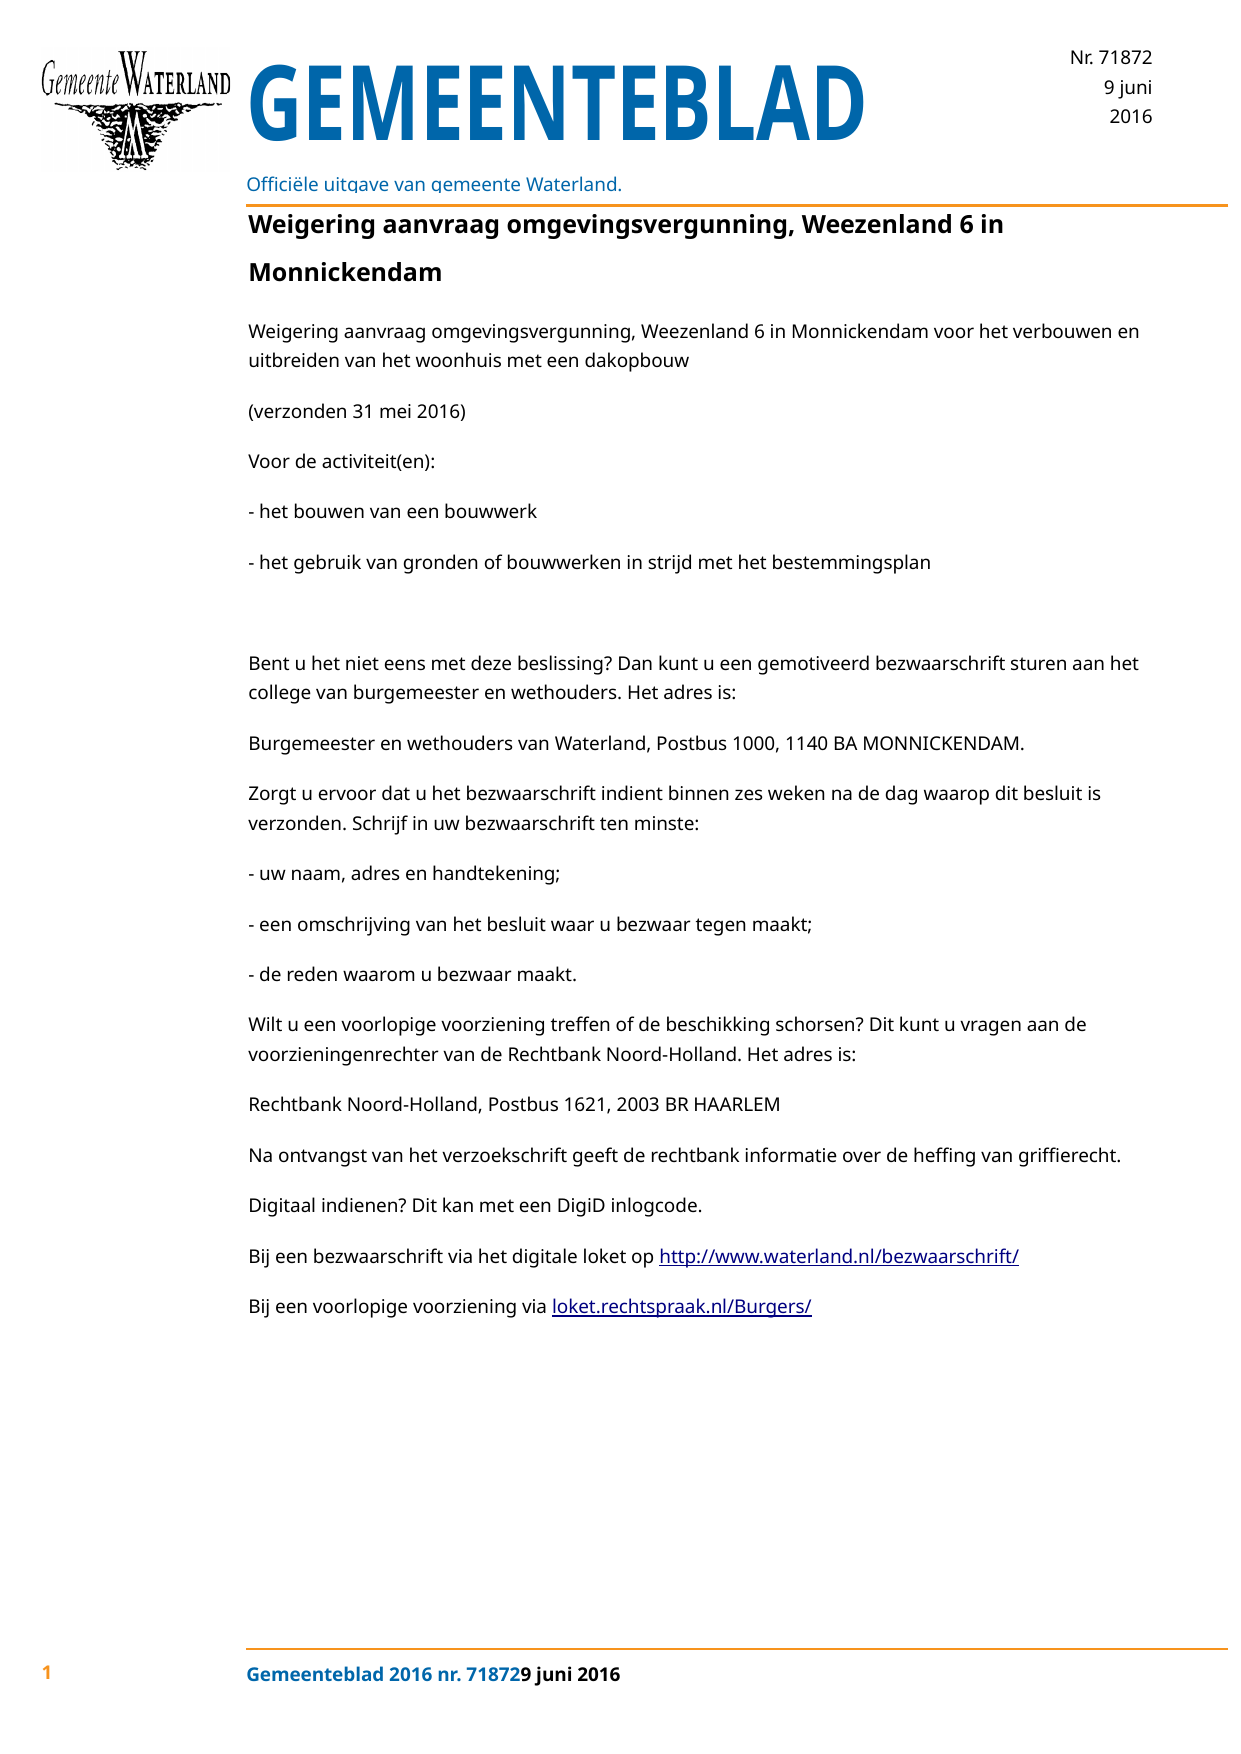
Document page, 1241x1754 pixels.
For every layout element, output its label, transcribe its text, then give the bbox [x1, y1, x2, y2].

text - de reden waarom u bezwaar maakt. [248, 961, 1152, 987]
picture [41, 47, 231, 172]
text Na ontvangst van het verzoekschrift geeft de rechtbank informatie over de heffing van griffierecht. [248, 1142, 1152, 1168]
text Wilt u een voorlopige voorziening treffen of de beschikking schorsen? Dit kunt u vragen aan de voorzieningenrechter van de Rechtbank Noord-Holland. Het adres is: [248, 1012, 1152, 1067]
text - een omschrijving van het besluit waar u bezwaar tegen maakt; [248, 911, 1152, 937]
text - uw naam, adres en handtekening; [248, 860, 1152, 886]
text Weigering aanvraag omgevingsvergunning, Weezenland 6 in Monnickendam voor het verbouwen en uitbreiden van het woonhuis met een dakopbouw [248, 318, 1152, 373]
text Weigering aanvraag omgevingsvergunning, Weezenland 6 in Monnickendam [248, 207, 1152, 288]
text - het bouwen van een bouwwerk [248, 499, 1152, 524]
text Zorgt u ervoor dat u het bezwaarschrift indient binnen zes weken na de dag waarop dit besluit is verzonden. Schrijf in uw bezwaarschrift ten minste: [248, 780, 1152, 836]
text Bent u het niet eens met deze beslissing? Dan kunt u een gemotiveerd bezwaarschrift sturen aan het college van burgemeester en wethouders. Het adres is: [248, 650, 1152, 705]
text - het gebruik van gronden of bouwwerken in strijd met het bestemmingsplan [248, 549, 1152, 575]
text (verzonden 31 mei 2016) [248, 398, 1152, 424]
text Bij een bezwaarschrift via het digitale loket op http://www.waterland.nl/bezwaarschrift/ [248, 1243, 1152, 1269]
text Bij een voorlopige voorziening via loket.rechtspraak.nl/Burgers/ [248, 1293, 1152, 1319]
text Burgemeester en wethouders van Waterland, Postbus 1000, 1140 BA MONNICKENDAM. [248, 730, 1152, 756]
text Voor de activiteit(en): [248, 448, 1152, 474]
text Digitaal indienen? Dit kan met een DigiD inlogcode. [248, 1192, 1152, 1218]
text Rechtbank Noord-Holland, Postbus 1621, 2003 BR HAARLEM [248, 1092, 1152, 1117]
